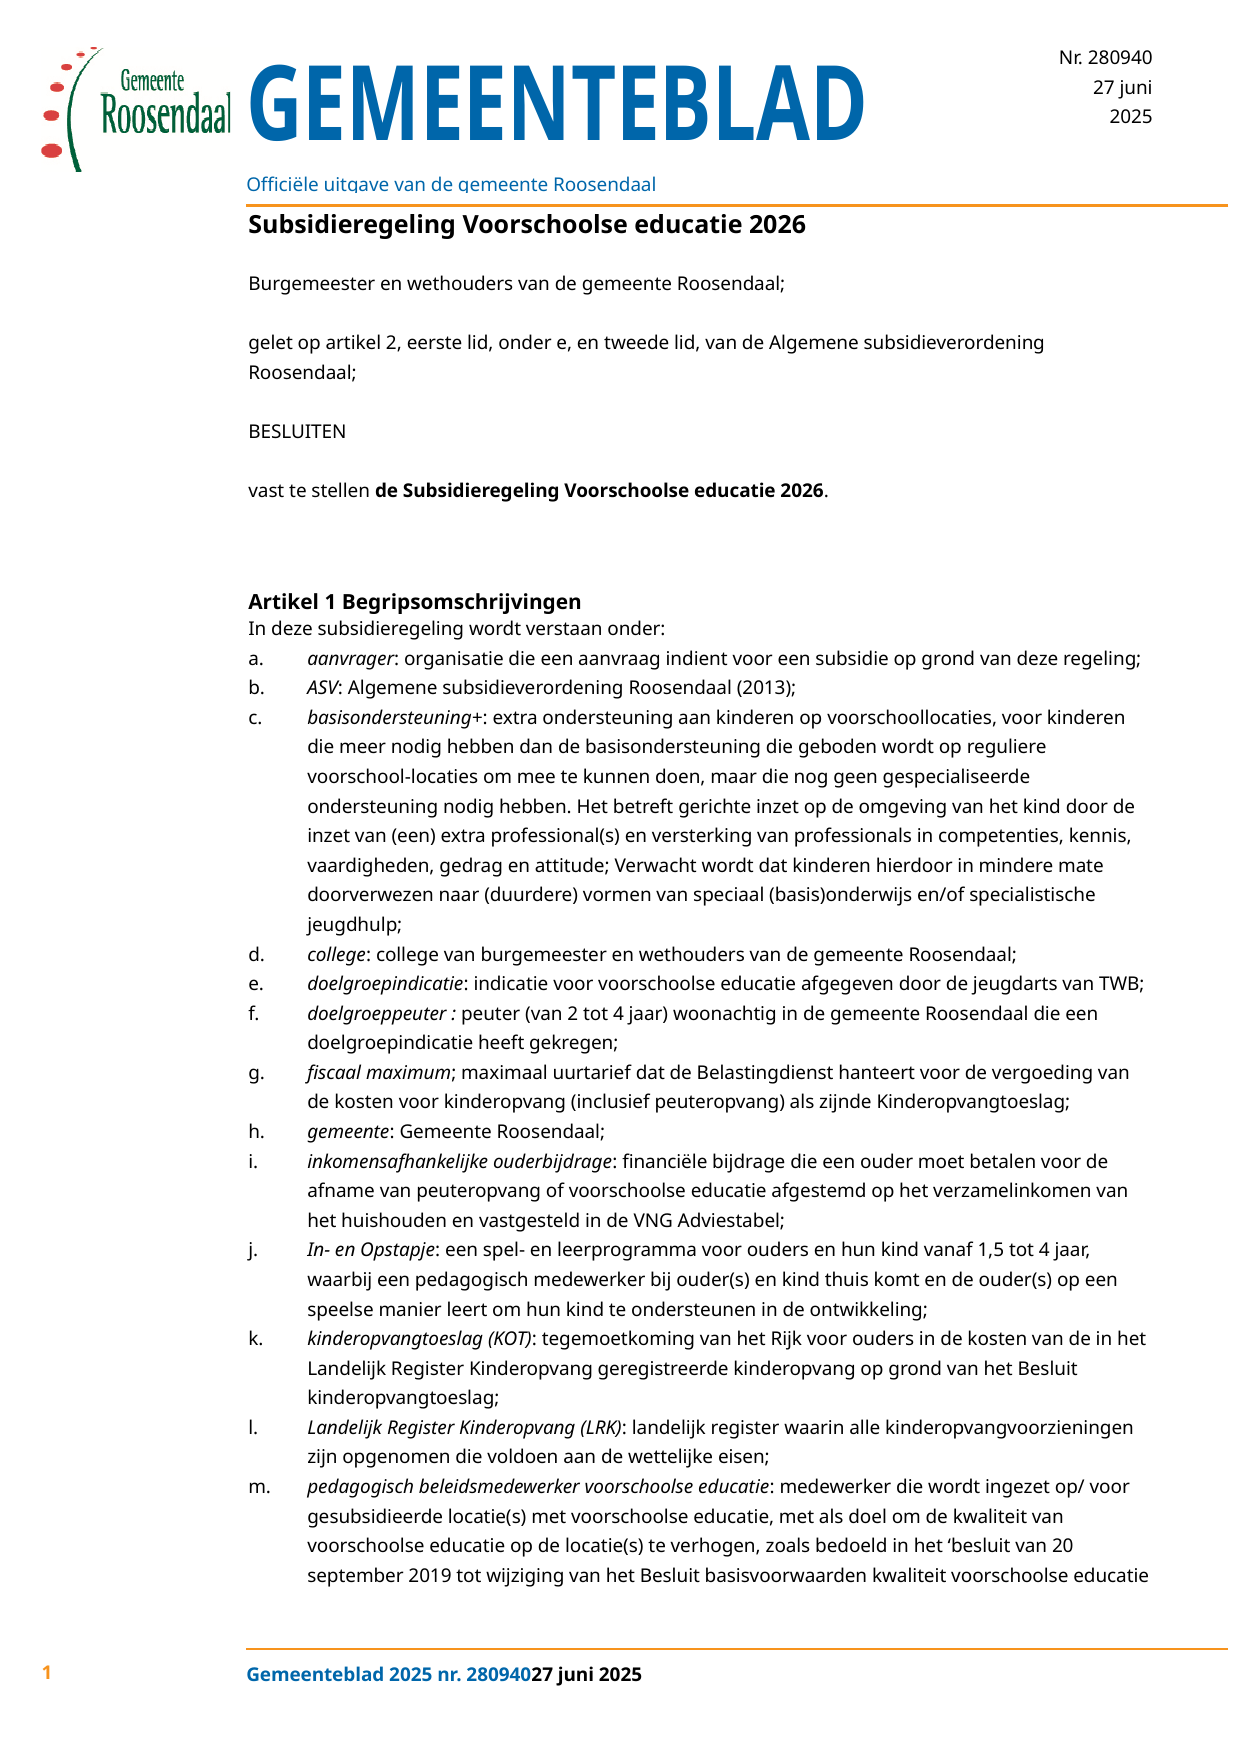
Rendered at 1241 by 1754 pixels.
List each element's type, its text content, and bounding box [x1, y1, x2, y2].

list In- en Opstapje: een spel- en leerprogramma voor ouders en hun kind vanaf 1,5 tot 4 jaar, waarbij een pedagogisch medewerker bij ouder(s) en kind thuis komt en de ouder(s) op een speelse manier leert om hun kind te ondersteunen in de ontwikkeling; [248, 1237, 1152, 1322]
list college: college van burgemeester en wethouders van de gemeente Roosendaal; [248, 941, 1152, 967]
list doelgroepindicatie: indicatie voor voorschoolse educatie afgegeven door de jeugdarts van TWB; [248, 970, 1152, 996]
list aanvrager: organisatie die een aanvraag indient voor een subsidie op grond van deze regeling; [248, 645, 1152, 671]
text vast te stellen de Subsidieregeling Voorschoolse educatie 2026. [248, 477, 1152, 503]
list Landelijk Register Kinderopvang (LRK): landelijk register waarin alle kinderopvangvoorzieningen zijn opgenomen die voldoen aan de wettelijke eisen; [248, 1414, 1152, 1469]
text BESLUITEN [248, 418, 1152, 444]
text gelet op artikel 2, eerste lid, onder e, en tweede lid, van de Algemene subsidieverordening Roosendaal; [248, 329, 1152, 385]
list kinderopvangtoeslag (KOT): tegemoetkoming van het Rijk voor ouders in de kosten van de in het Landelijk Register Kinderopvang geregistreerde kinderopvang op grond van het Besluit kinderopvangtoeslag; [248, 1325, 1152, 1410]
text In deze subsidieregeling wordt verstaan onder: [248, 615, 1152, 641]
list pedagogisch beleidsmedewerker voorschoolse educatie: medewerker die wordt ingezet op/ voor gesubsidieerde locatie(s) met voorschoolse educatie, met als doel om de kwaliteit van voorschoolse educatie op de locatie(s) te verhogen, zoals bedoeld in het ‘besluit van 20 september 2019 tot wijziging van het Besluit basisvoorwaarden kwaliteit voorschoolse educatie [248, 1473, 1152, 1588]
list fiscaal maximum; maximaal uurtarief dat de Belastingdienst hanteert voor de vergoeding van de kosten voor kinderopvang (inclusief peuteropvang) als zijnde Kinderopvangtoeslag; [248, 1059, 1152, 1114]
text Artikel 1 Begripsomschrijvingen [248, 587, 1152, 615]
list gemeente: Gemeente Roosendaal; [248, 1118, 1152, 1144]
text Burgemeester en wethouders van de gemeente Roosendaal; [248, 270, 1152, 296]
list basisondersteuning+: extra ondersteuning aan kinderen op voorschoollocaties, voor kinderen die meer nodig hebben dan de basisondersteuning die geboden wordt op reguliere voorschool-locaties om mee te kunnen doen, maar die nog geen gespecialiseerde ondersteuning nodig hebben. Het betreft gerichte inzet op de omgeving van het kind door de inzet van (een) extra professional(s) en versterking van professionals in competenties, kennis, vaardigheden, gedrag en attitude; Verwacht wordt dat kinderen hierdoor in mindere mate doorverwezen naar (duurdere) vormen van speciaal (basis)onderwijs en/of specialistische jeugdhulp; [248, 704, 1152, 937]
picture [41, 47, 231, 172]
text Subsidieregeling Voorschoolse educatie 2026 [248, 207, 1152, 241]
list doelgroeppeuter : peuter (van 2 tot 4 jaar) woonachtig in de gemeente Roosendaal die een doelgroepindicatie heeft gekregen; [248, 1000, 1152, 1055]
list ASV: Algemene subsidieverordening Roosendaal (2013); [248, 674, 1152, 700]
list inkomensafhankelijke ouderbijdrage: financiële bijdrage die een ouder moet betalen voor de afname van peuteropvang of voorschoolse educatie afgestemd op het verzamelinkomen van het huishouden en vastgesteld in de VNG Adviestabel; [248, 1148, 1152, 1233]
